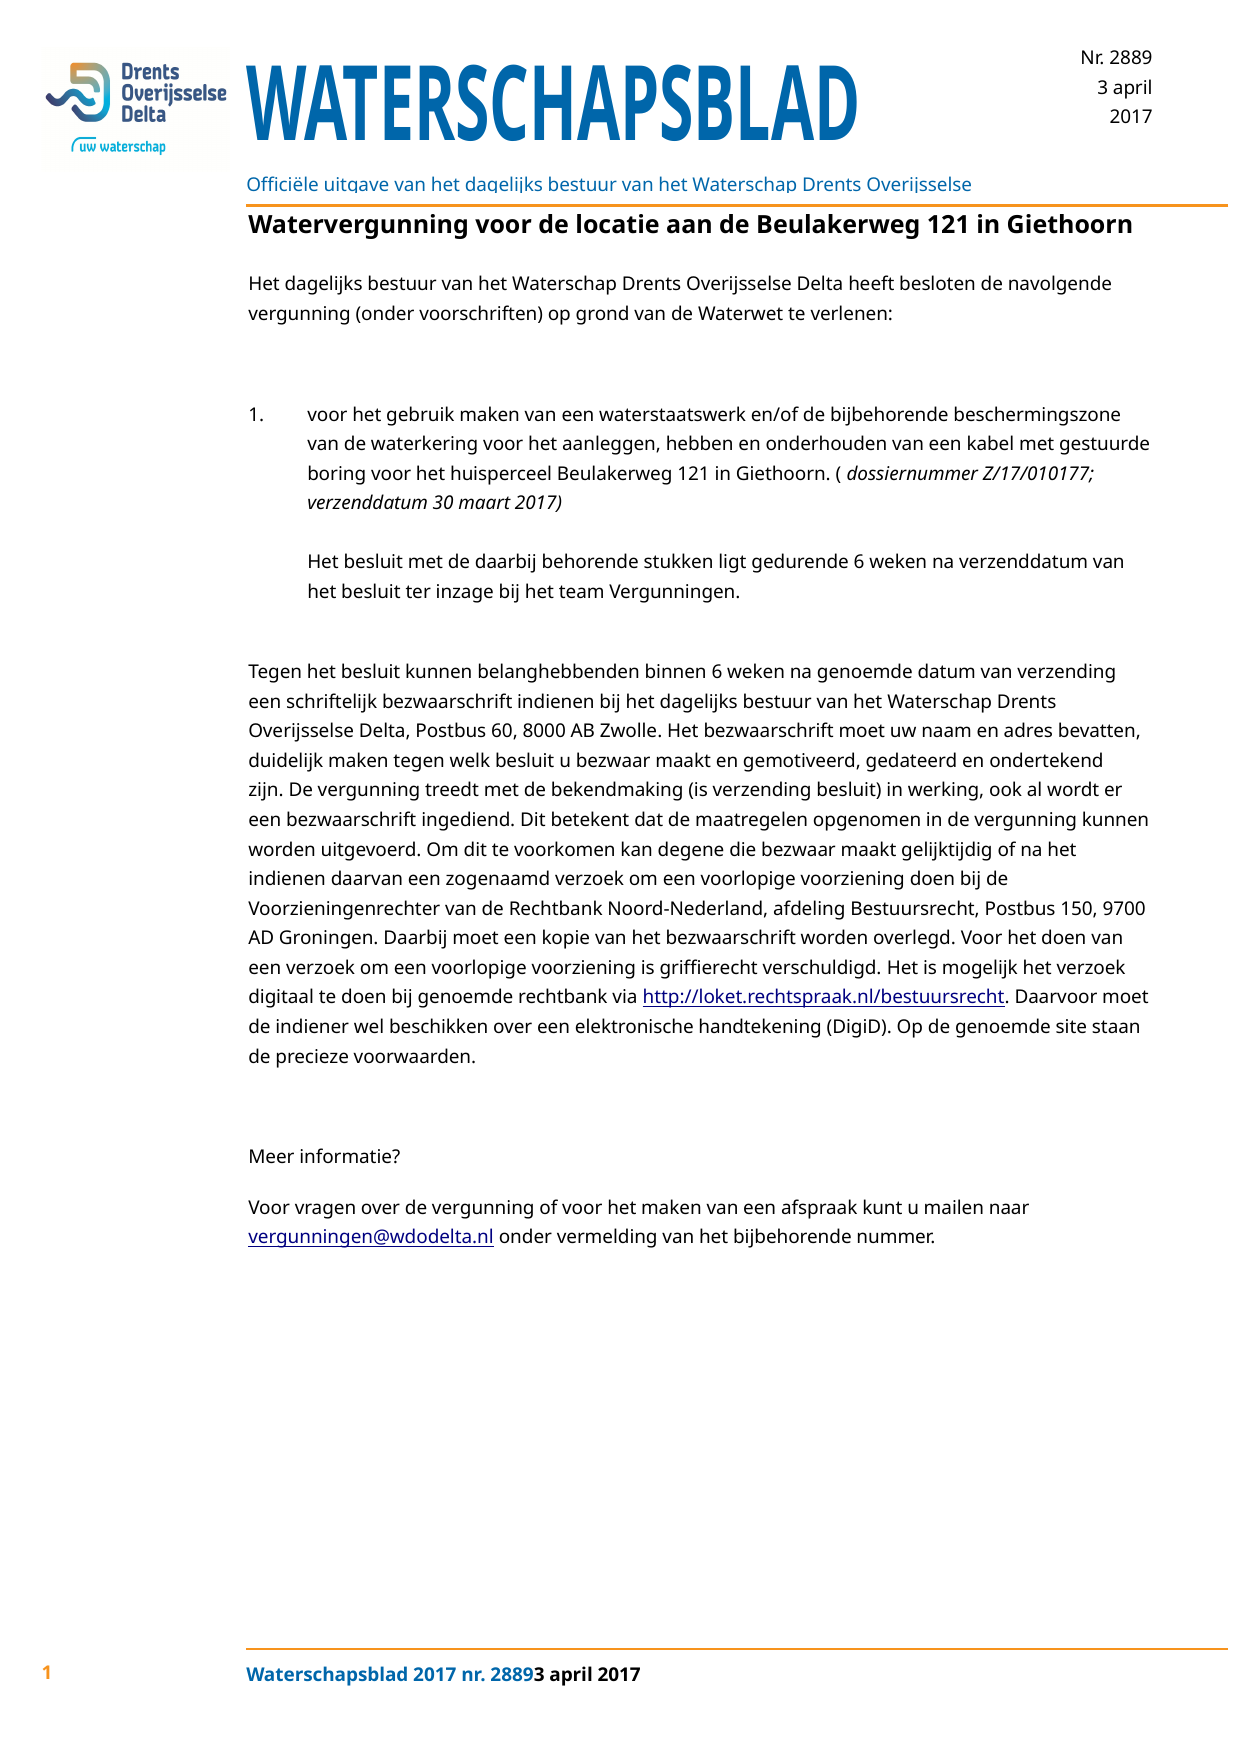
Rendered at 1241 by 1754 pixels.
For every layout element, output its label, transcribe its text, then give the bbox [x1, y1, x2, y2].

list Het besluit met de daarbij behorende stukken ligt gedurende 6 weken na verzenddatum van het besluit ter inzage bij het team Vergunningen. [248, 549, 1152, 604]
text Watervergunning voor de locatie aan de Beulakerweg 121 in Giethoorn [248, 207, 1152, 241]
text Voor vragen over de vergunning of voor het maken van een afspraak kunt u mailen naar vergunningen@wdodelta.nl onder vermelding van het bijbehorende nummer. [248, 1194, 1152, 1249]
text Tegen het besluit kunnen belanghebbenden binnen 6 weken na genoemde datum van verzending een schriftelijk bezwaarschrift indienen bij het dagelijks bestuur van het Waterschap Drents Overijsselse Delta, Postbus 60, 8000 AB Zwolle. Het bezwaarschrift moet uw naam en adres bevatten, duidelijk maken tegen welk besluit u bezwaar maakt en gemotiveerd, gedateerd en ondertekend zijn. De vergunning treedt met de bekendmaking (is verzending besluit) in werking, ook al wordt er een bezwaarschrift ingediend. Dit betekent dat de maatregelen opgenomen in de vergunning kunnen worden uitgevoerd. Om dit te voorkomen kan degene die bezwaar maakt gelijktijdig of na het indienen daarvan een zogenaamd verzoek om een voorlopige voorziening doen bij de Voorzieningenrechter van de Rechtbank Noord-Nederland, afdeling Bestuursrecht, Postbus 150, 9700 AD Groningen. Daarbij moet een kopie van het bezwaarschrift worden overlegd. Voor het doen van een verzoek om een voorlopige voorziening is griffierecht verschuldigd. Het is mogelijk het verzoek digitaal te doen bij genoemde rechtbank via http://loket.rechtspraak.nl/bestuursrecht. Daarvoor moet de indiener wel beschikken over een elektronische handtekening (DigiD). Op de genoemde site staan de precieze voorwaarden. [248, 658, 1152, 1068]
picture [41, 47, 231, 172]
text Het dagelijks bestuur van het Waterschap Drents Overijsselse Delta heeft besloten de navolgende vergunning (onder voorschriften) op grond van de Waterwet te verlenen: [248, 270, 1152, 326]
list voor het gebruik maken van een waterstaatswerk en/of de bijbehorende beschermingszone van de waterkering voor het aanleggen, hebben en onderhouden van een kabel met gestuurde boring voor het huisperceel Beulakerweg 121 in Giethoorn. ( dossiernummer Z/17/010177; verzenddatum 30 maart 2017) [248, 401, 1152, 515]
text Meer informatie? [248, 1144, 1152, 1169]
